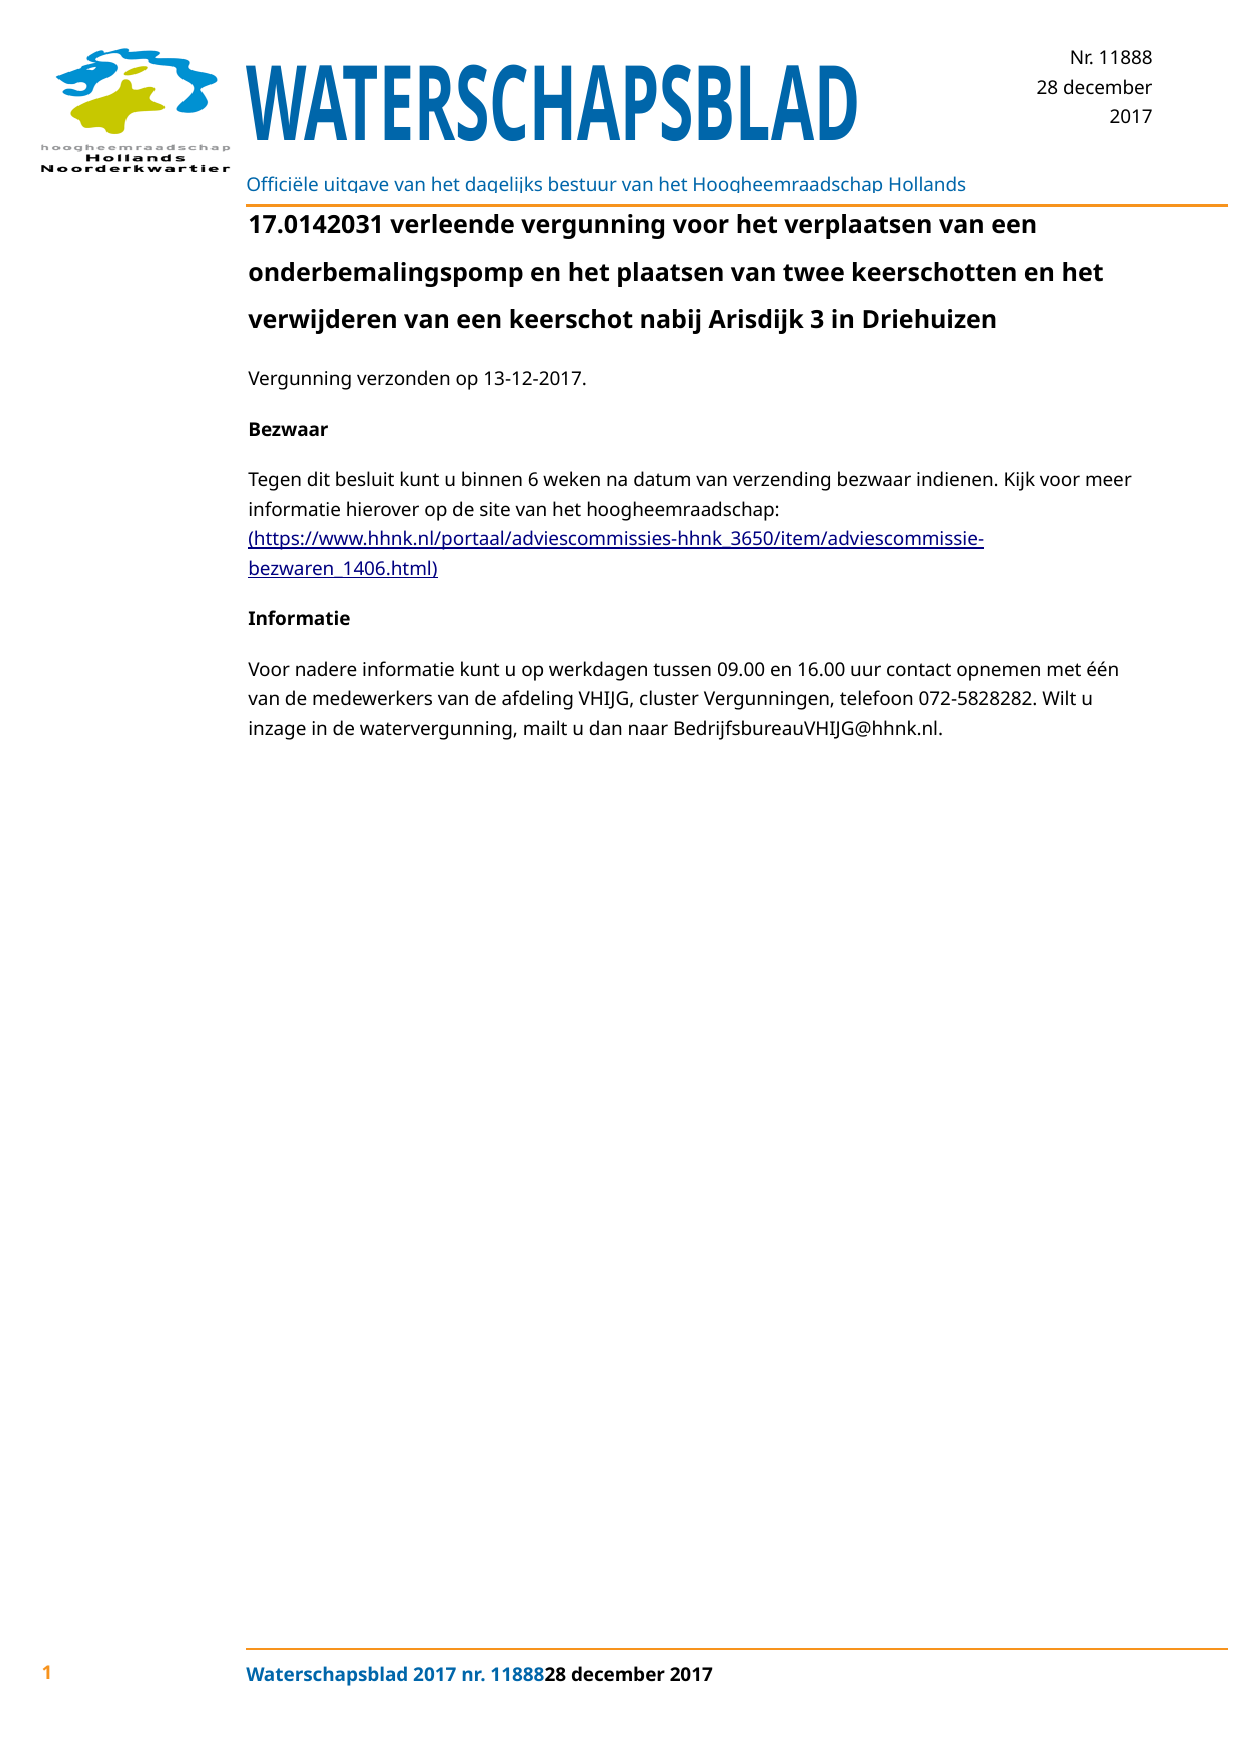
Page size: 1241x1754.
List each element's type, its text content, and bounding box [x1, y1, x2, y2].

text 17.0142031 verleende vergunning voor het verplaatsen van een onderbemalingspomp en het plaatsen van twee keerschotten en het verwijderen van een keerschot nabij Arisdijk 3 in Driehuizen [248, 207, 1152, 336]
picture [41, 47, 231, 172]
text Tegen dit besluit kunt u binnen 6 weken na datum van verzending bezwaar indienen. Kijk voor meer informatie hierover op de site van het hoogheemraadschap: (https://www.hhnk.nl/portaal/adviescommissies-hhnk_3650/item/adviescommissie-bezwaren_1406.html) [248, 466, 1152, 581]
text Bezwaar [248, 416, 1152, 442]
text Informatie [248, 606, 1152, 631]
text Vergunning verzonden op 13-12-2017. [248, 366, 1152, 391]
text Voor nadere informatie kunt u op werkdagen tussen 09.00 en 16.00 uur contact opnemen met één van de medewerkers van de afdeling VHIJG, cluster Vergunningen, telefoon 072-5828282. Wilt u inzage in de watervergunning, mailt u dan naar BedrijfsbureauVHIJG@hhnk.nl. [248, 656, 1152, 741]
